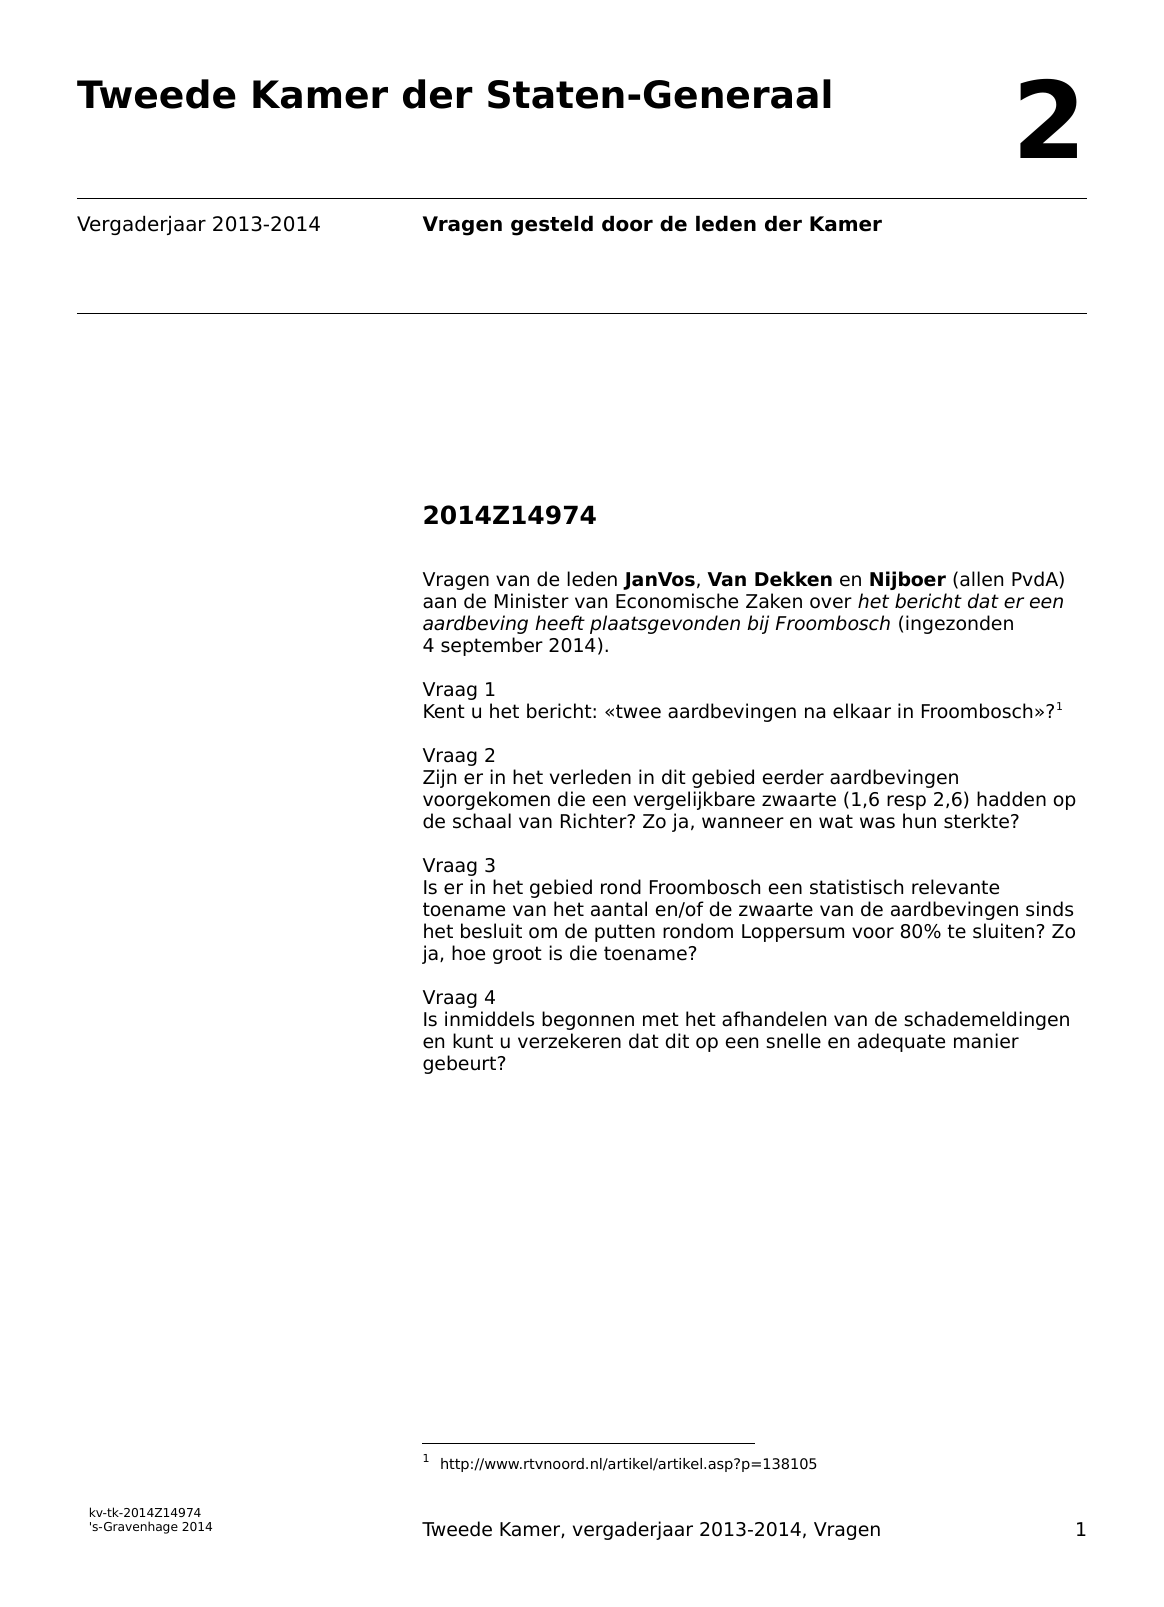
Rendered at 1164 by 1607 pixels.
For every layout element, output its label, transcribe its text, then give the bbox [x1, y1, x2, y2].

text Is er in het gebied rond Froombosch een statistisch relevante toename van het aantal en/of de zwaarte van de aardbevingen sinds het besluit om de putten rondom Loppersum voor 80% te sluiten? Zo ja, hoe groot is die toename? [422, 877, 1087, 965]
table_header Tweede Kamer der Staten-Generaal [77, 59, 886, 198]
text Kent u het bericht: «twee aardbevingen na elkaar in Froombosch»? [422, 701, 1087, 723]
text Vraag 2 [422, 745, 1087, 767]
table_header 2 [886, 59, 1087, 198]
table_cell Vragen gesteld door de leden der Kamer [422, 199, 1087, 313]
text Is inmiddels begonnen met het afhandelen van de schademeldingen en kunt u verzekeren dat dit op een snelle en adequate manier gebeurt? [422, 1009, 1087, 1075]
text Vraag 1 [422, 679, 1087, 701]
text Zijn er in het verleden in dit gebied eerder aardbevingen voorgekomen die een vergelijkbare zwaarte (1,6 resp 2,6) hadden op de schaal van Richter? Zo ja, wanneer en wat was hun sterkte? [422, 767, 1087, 833]
text Vraag 4 [422, 987, 1087, 1009]
text Vragen van de leden JanVos, Van Dekken en Nijboer (allen PvdA) aan de Minister van Economische Zaken over het bericht dat er een aardbeving heeft plaatsgevonden bij Froombosch (ingezonden 4 september 2014). [422, 569, 1087, 657]
table_cell Vergaderjaar 2013-2014 [77, 199, 422, 313]
text http://www.rtvnoord.nl/artikel/artikel.asp?p=138105 [422, 1452, 1087, 1474]
text 2014Z14974 [422, 501, 1087, 531]
text 's-Gravenhage 2014 [88, 1520, 323, 1534]
text kv-tk-2014Z14974 [88, 1506, 323, 1520]
text Vraag 3 [422, 855, 1087, 877]
